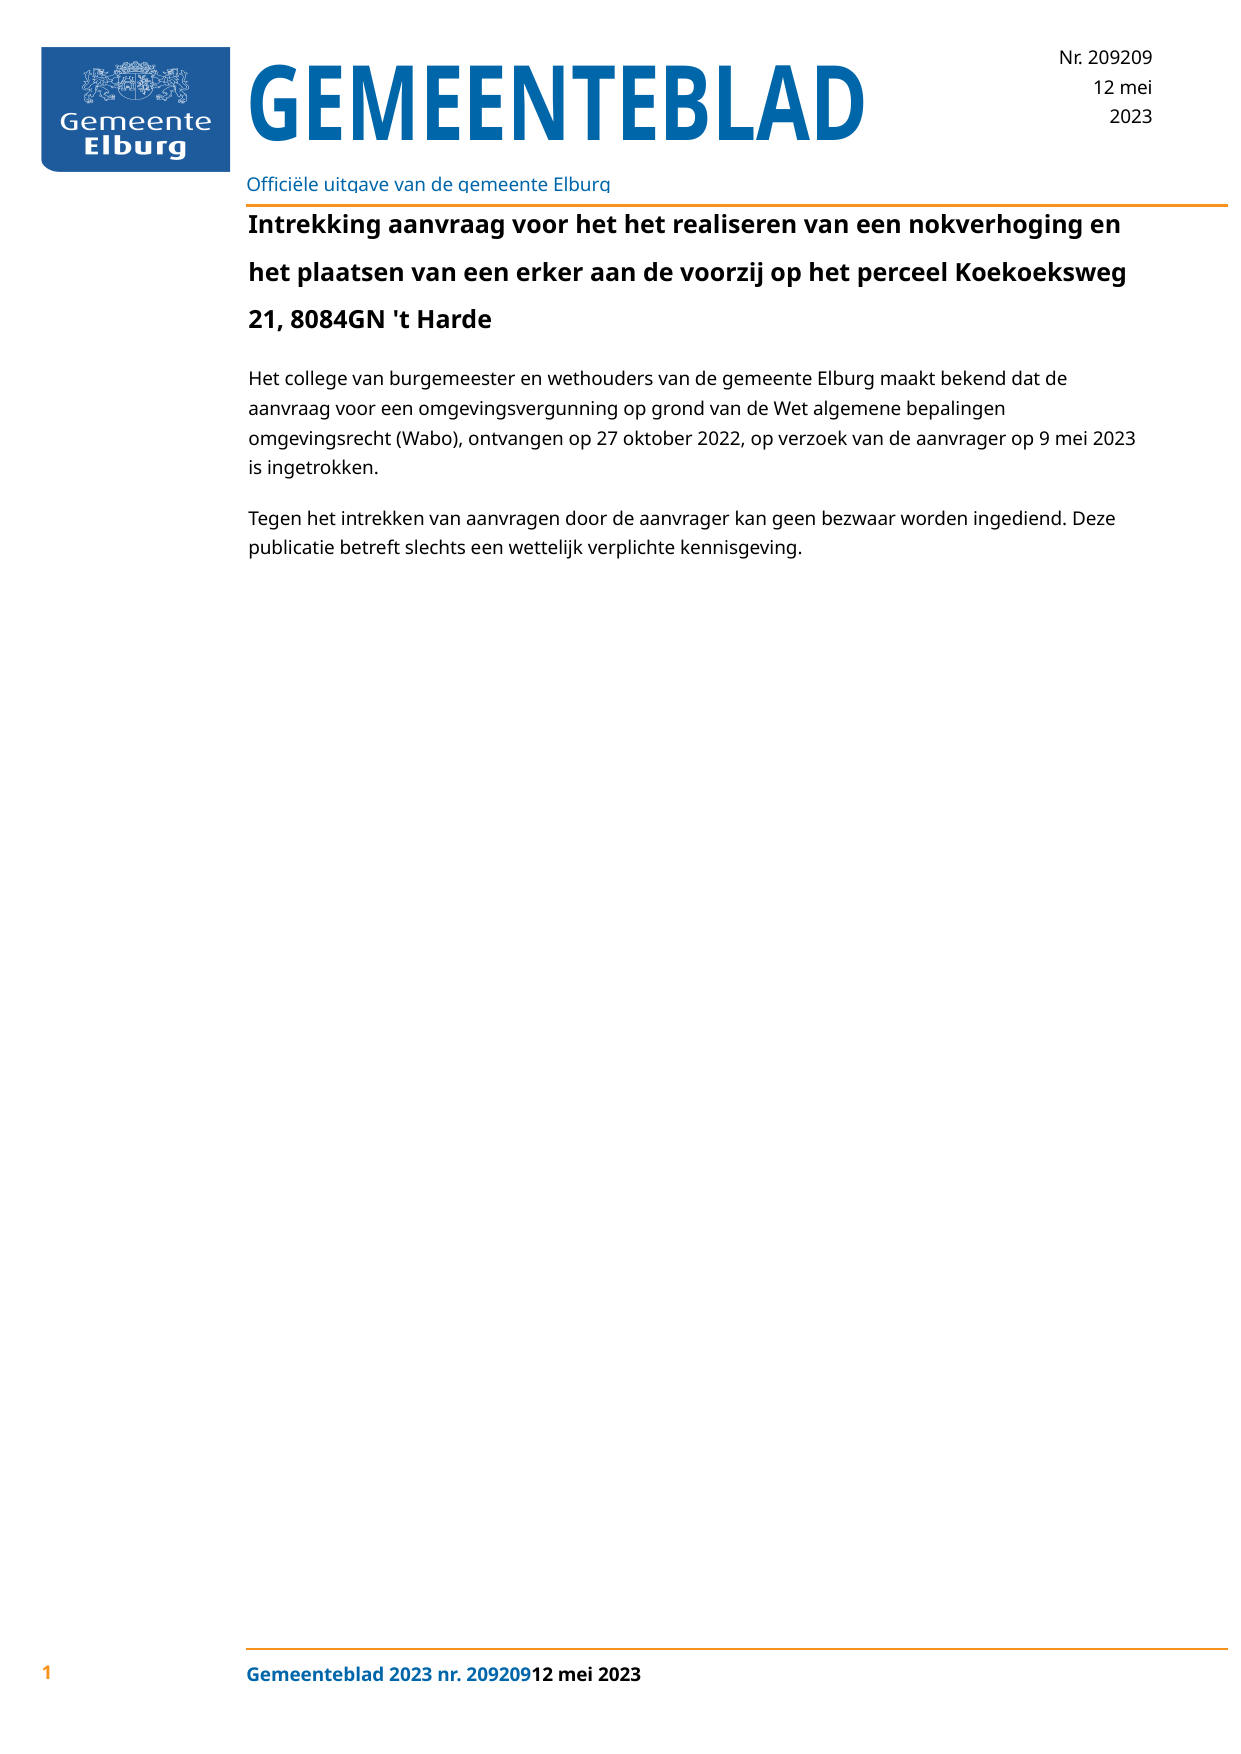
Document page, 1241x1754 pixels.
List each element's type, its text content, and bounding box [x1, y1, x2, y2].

text Het college van burgemeester en wethouders van de gemeente Elburg maakt bekend dat de aanvraag voor een omgevingsvergunning op grond van de Wet algemene bepalingen omgevingsrecht (Wabo), ontvangen op 27 oktober 2022, op verzoek van de aanvrager op 9 mei 2023 is ingetrokken. [248, 366, 1152, 480]
text Tegen het intrekken van aanvragen door de aanvrager kan geen bezwaar worden ingediend. Deze publicatie betreft slechts een wettelijk verplichte kennisgeving. [248, 505, 1152, 560]
picture [41, 47, 231, 172]
text Intrekking aanvraag voor het het realiseren van een nokverhoging en het plaatsen van een erker aan de voorzij op het perceel Koekoeksweg 21, 8084GN 't Harde [248, 207, 1152, 336]
